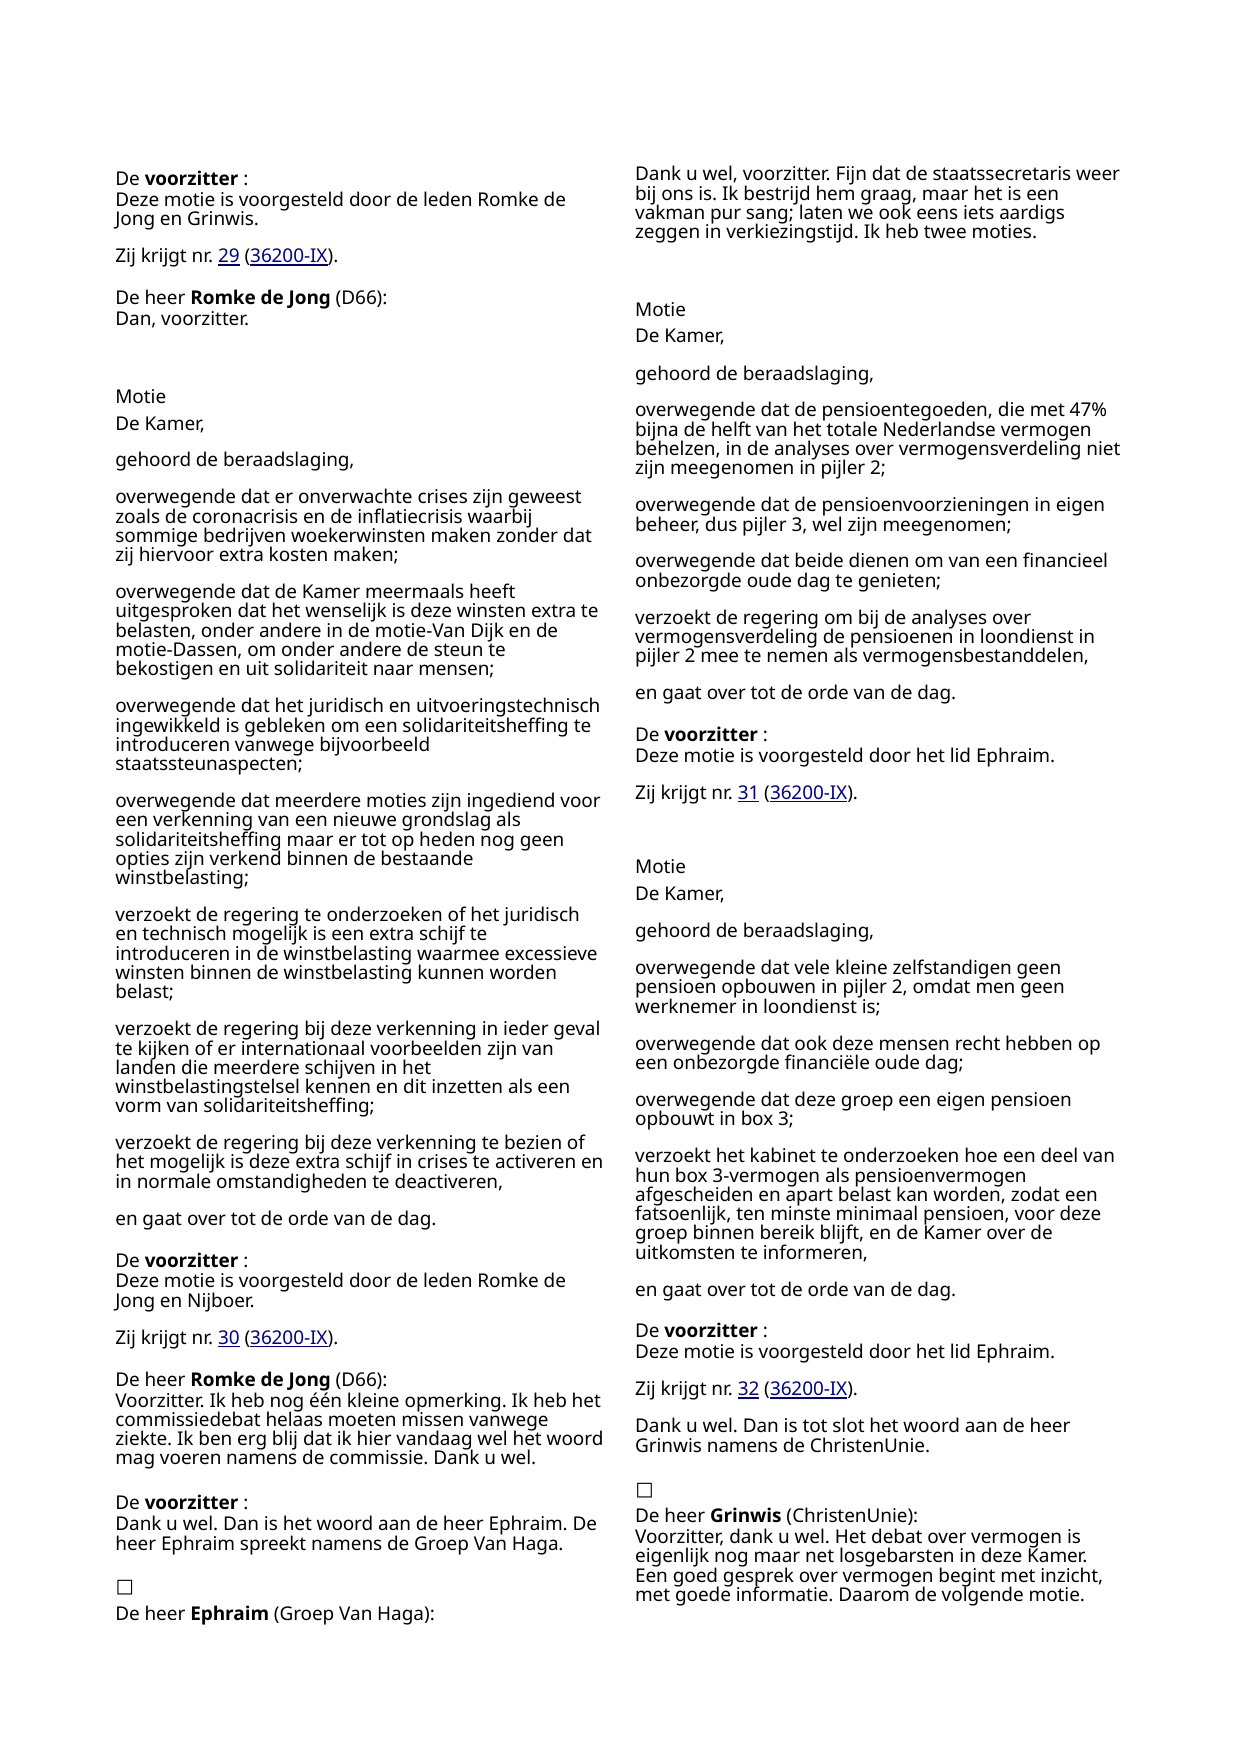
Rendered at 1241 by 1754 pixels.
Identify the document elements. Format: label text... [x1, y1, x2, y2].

text overwegende dat de pensioentegoeden, die met 47% bijna de helft van het totale Nederlandse vermogen behelzen, in de analyses over vermogensverdeling niet zijn meegenomen in pijler 2; [635, 401, 1125, 478]
text Voorzitter, dank u wel. Het debat over vermogen is eigenlijk nog maar net losgebarsten in deze Kamer. Een goed gesprek over vermogen begint met inzicht, met goede informatie. Daarom de volgende motie. [635, 1528, 1125, 1605]
text De heer Romke de Jong (D66): [115, 284, 605, 310]
text Motie [115, 383, 605, 408]
text Zij krijgt nr. 29 (36200-IX). [115, 247, 605, 267]
text De Kamer, [635, 885, 1125, 904]
text en gaat over tot de orde van de dag. [635, 1281, 1125, 1300]
text verzoekt de regering bij deze verkenning te bezien of het mogelijk is deze extra schijf in crises te activeren en in normale omstandigheden te deactiveren, [115, 1134, 605, 1192]
text Deze motie is voorgesteld door het lid Ephraim. [635, 747, 1125, 766]
text Dank u wel. Dan is tot slot het woord aan de heer Grinwis namens de ChristenUnie. [635, 1417, 1125, 1456]
text De voorzitter : [635, 721, 1125, 747]
text De Kamer, [635, 327, 1125, 347]
text gehoord de beraadslaging, [115, 451, 605, 471]
text De voorzitter : [115, 165, 605, 191]
text Zij krijgt nr. 31 (36200-IX). [635, 784, 1125, 803]
text verzoekt de regering bij deze verkenning in ieder geval te kijken of er internationaal voorbeelden zijn van landen die meerdere schijven in het winstbelastingstelsel kennen en dit inzetten als een vorm van solidariteitsheffing; [115, 1020, 605, 1117]
text overwegende dat de pensioenvoorzieningen in eigen beheer, dus pijler 3, wel zijn meegenomen; [635, 496, 1125, 535]
text Dank u wel. Dan is het woord aan de heer Ephraim. De heer Ephraim spreekt namens de Groep Van Haga. [115, 1515, 605, 1554]
text Zij krijgt nr. 30 (36200-IX). [115, 1329, 605, 1348]
text overwegende dat vele kleine zelfstandigen geen pensioen opbouwen in pijler 2, omdat men geen werknemer in loondienst is; [635, 959, 1125, 1017]
text Deze motie is voorgesteld door de leden Romke de Jong en Nijboer. [115, 1272, 605, 1311]
text verzoekt het kabinet te onderzoeken hoe een deel van hun box 3-vermogen als pensioenvermogen afgescheiden en apart belast kan worden, zodat een fatsoenlijk, ten minste minimaal pensioen, voor deze groep binnen bereik blijft, en de Kamer over de uitkomsten te informeren, [635, 1147, 1125, 1263]
text Dank u wel, voorzitter. Fijn dat de staatssecretaris weer bij ons is. Ik bestrijd hem graag, maar het is een vakman pur sang; laten we ook eens iets aardigs zeggen in verkiezingstijd. Ik heb twee moties. [635, 165, 1125, 242]
text overwegende dat ook deze mensen recht hebben op een onbezorgde financiële oude dag; [635, 1035, 1125, 1073]
text gehoord de beraadslaging, [635, 364, 1125, 384]
text en gaat over tot de orde van de dag. [635, 684, 1125, 703]
text overwegende dat deze groep een eigen pensioen opbouwt in box 3; [635, 1091, 1125, 1129]
text Deze motie is voorgesteld door de leden Romke de Jong en Grinwis. [115, 191, 605, 229]
text overwegende dat er onverwachte crises zijn geweest zoals de coronacrisis en de inflatiecrisis waarbij sommige bedrijven woekerwinsten maken zonder dat zij hiervoor extra kosten maken; [115, 488, 605, 566]
text overwegende dat meerdere moties zijn ingediend voor een verkenning van een nieuwe grondslag als solidariteitsheffing maar er tot op heden nog geen opties zijn verkend binnen de bestaande winstbelasting; [115, 792, 605, 888]
text Zij krijgt nr. 32 (36200-IX). [635, 1380, 1125, 1399]
text Dan, voorzitter. [115, 310, 605, 329]
text en gaat over tot de orde van de dag. [115, 1210, 605, 1229]
text De voorzitter : [635, 1318, 1125, 1343]
text Voorzitter. Ik heb nog één kleine opmerking. Ik heb het commissiedebat helaas moeten missen vanwege ziekte. Ik ben erg blij dat ik hier vandaag wel het woord mag voeren namens de commissie. Dank u wel. [115, 1392, 605, 1469]
text overwegende dat het juridisch en uitvoeringstechnisch ingewikkeld is gebleken om een solidariteitsheffing te introduceren vanwege bijvoorbeeld staatssteunaspecten; [115, 697, 605, 774]
text verzoekt de regering te onderzoeken of het juridisch en technisch mogelijk is een extra schijf te introduceren in de winstbelasting waarmee excessieve winsten binnen de winstbelasting kunnen worden belast; [115, 906, 605, 1002]
text ⬜ [115, 1574, 605, 1600]
text Motie [635, 296, 1125, 322]
text De heer Grinwis (ChristenUnie): [635, 1502, 1125, 1528]
text gehoord de beraadslaging, [635, 922, 1125, 942]
text De heer Romke de Jong (D66): [115, 1366, 605, 1392]
text ⬜ [635, 1477, 1125, 1502]
text De heer Ephraim (Groep Van Haga): [115, 1600, 605, 1626]
text De voorzitter : [115, 1489, 605, 1515]
text De Kamer, [115, 414, 605, 434]
text overwegende dat de Kamer meermaals heeft uitgesproken dat het wenselijk is deze winsten extra te belasten, onder andere in de motie-Van Dijk en de motie-Dassen, om onder andere de steun te bekostigen en uit solidariteit naar mensen; [115, 583, 605, 679]
text overwegende dat beide dienen om van een financieel onbezorgde oude dag te genieten; [635, 552, 1125, 591]
text verzoekt de regering om bij de analyses over vermogensverdeling de pensioenen in loondienst in pijler 2 mee te nemen als vermogensbestanddelen, [635, 609, 1125, 667]
text Deze motie is voorgesteld door het lid Ephraim. [635, 1343, 1125, 1363]
text De voorzitter : [115, 1247, 605, 1272]
text Motie [635, 854, 1125, 879]
